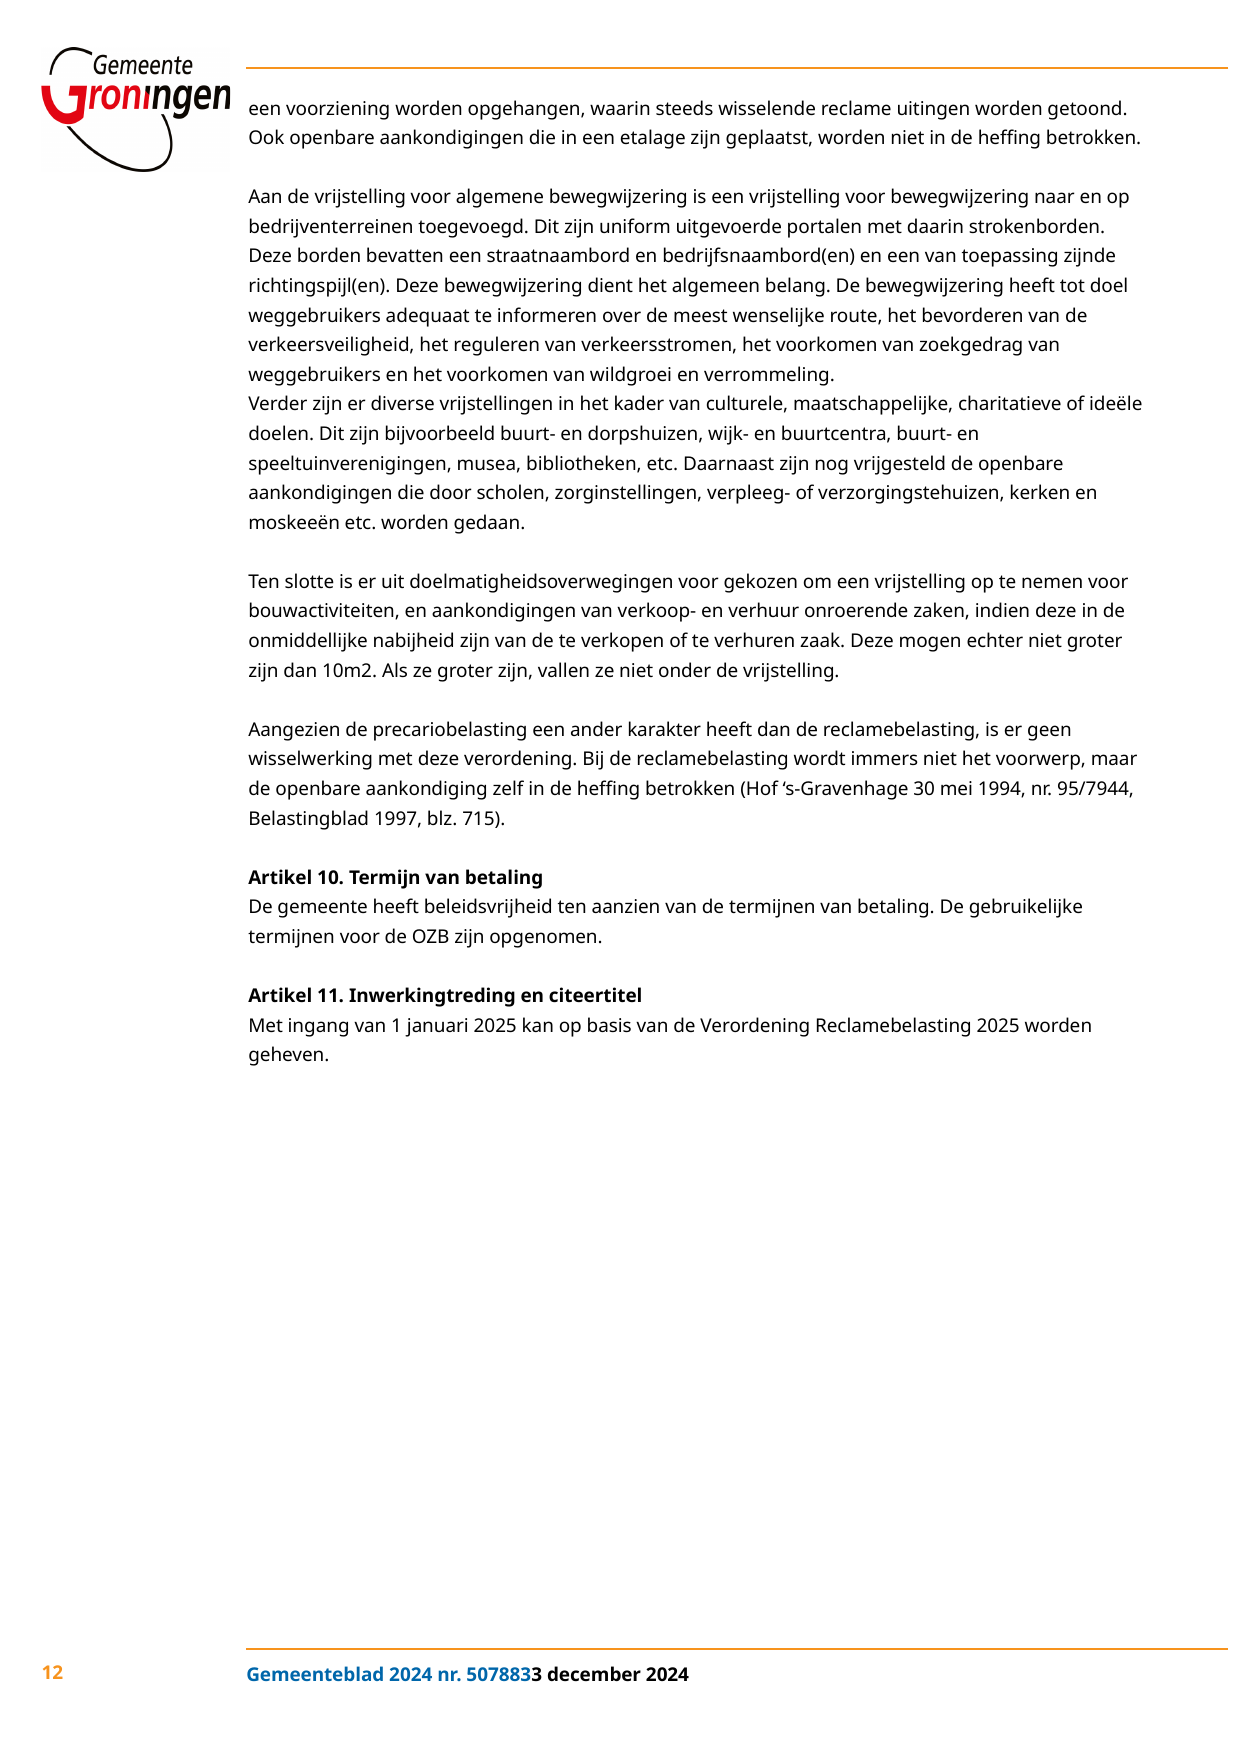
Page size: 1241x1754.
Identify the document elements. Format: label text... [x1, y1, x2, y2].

text Ten slotte is er uit doelmatigheidsoverwegingen voor gekozen om een vrijstelling op te nemen voor bouwactiviteiten, en aankondigingen van verkoop- en verhuur onroerende zaken, indien deze in de onmiddellijke nabijheid zijn van de te verkopen of te verhuren zaak. Deze mogen echter niet groter zijn dan 10m2. Als ze groter zijn, vallen ze niet onder de vrijstelling. [248, 568, 1152, 683]
text Artikel 10. Termijn van betaling [248, 864, 1152, 890]
text een voorziening worden opgehangen, waarin steeds wisselende reclame uitingen worden getoond. Ook openbare aankondigingen die in een etalage zijn geplaatst, worden niet in de heffing betrokken. [248, 95, 1152, 150]
text Artikel 11. Inwerkingtreding en citeertitel [248, 982, 1152, 1008]
text Verder zijn er diverse vrijstellingen in het kader van culturele, maatschappelijke, charitatieve of ideële doelen. Dit zijn bijvoorbeeld buurt- en dorpshuizen, wijk- en buurtcentra, buurt- en speeltuinverenigingen, musea, bibliotheken, etc. Daarnaast zijn nog vrijgesteld de openbare aankondigingen die door scholen, zorginstellingen, verpleeg- of verzorgingstehuizen, kerken en moskeeën etc. worden gedaan. [248, 391, 1152, 535]
text De gemeente heeft beleidsvrijheid ten aanzien van de termijnen van betaling. De gebruikelijke termijnen voor de OZB zijn opgenomen. [248, 893, 1152, 949]
picture [41, 47, 231, 172]
text Aangezien de precariobelasting een ander karakter heeft dan de reclamebelasting, is er geen wisselwerking met deze verordening. Bij de reclamebelasting wordt immers niet het voorwerp, maar de openbare aankondiging zelf in de heffing betrokken (Hof ‘s-Gravenhage 30 mei 1994, nr. 95/7944, Belastingblad 1997, blz. 715). [248, 716, 1152, 831]
text Aan de vrijstelling voor algemene bewegwijzering is een vrijstelling voor bewegwijzering naar en op bedrijventerreinen toegevoegd. Dit zijn uniform uitgevoerde portalen met daarin strokenborden. Deze borden bevatten een straatnaambord en bedrijfsnaambord(en) en een van toepassing zijnde richtingspijl(en). Deze bewegwijzering dient het algemeen belang. De bewegwijzering heeft tot doel weggebruikers adequaat te informeren over de meest wenselijke route, het bevorderen van de verkeersveiligheid, het reguleren van verkeersstromen, het voorkomen van zoekgedrag van weggebruikers en het voorkomen van wildgroei en verrommeling. [248, 183, 1152, 387]
text Met ingang van 1 januari 2025 kan op basis van de Verordening Reclamebelasting 2025 worden geheven. [248, 1012, 1152, 1067]
